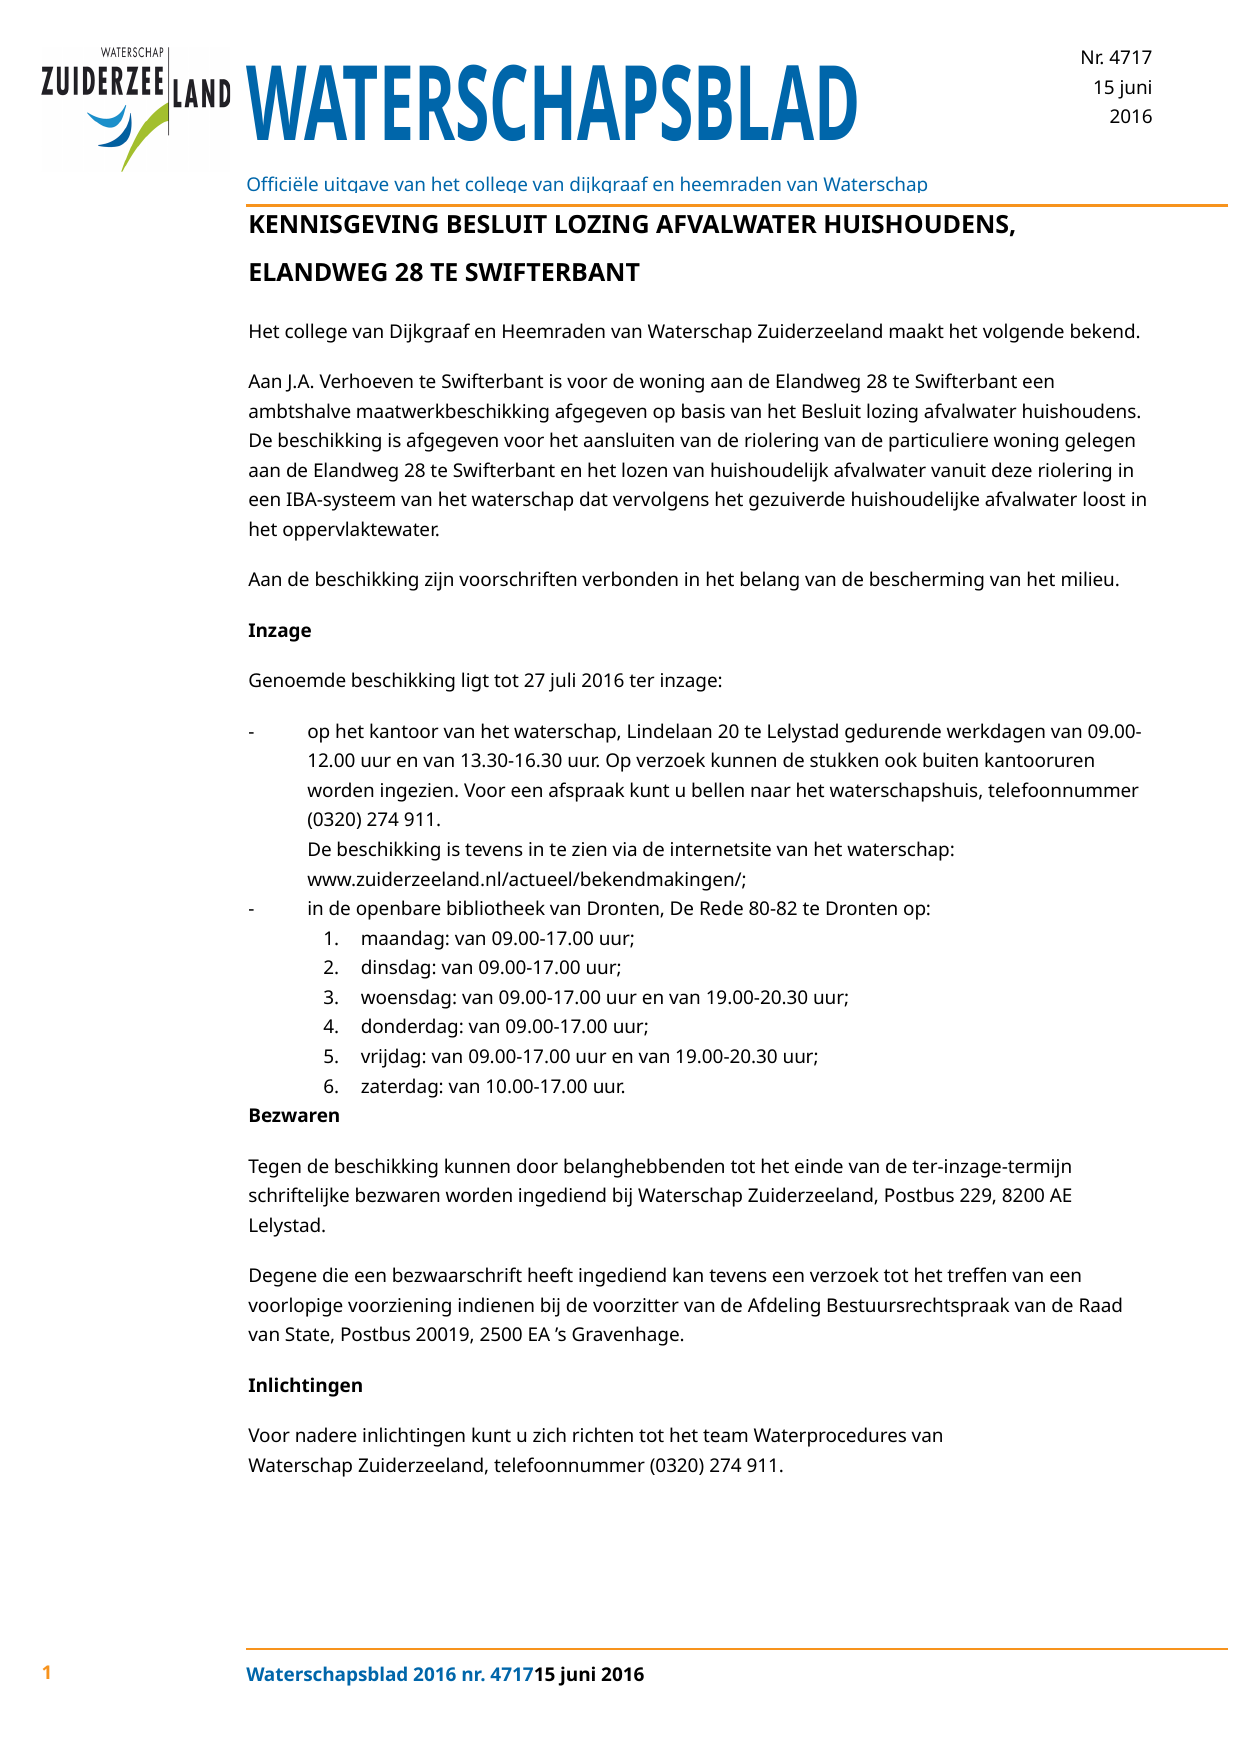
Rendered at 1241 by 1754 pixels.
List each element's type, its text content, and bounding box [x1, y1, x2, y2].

text Inzage [248, 617, 1152, 643]
text Degene die een bezwaarschrift heeft ingediend kan tevens een verzoek tot het treffen van een voorlopige voorziening indienen bij de voorzitter van de Afdeling Bestuursrechtspraak van de Raad van State, Postbus 20019, 2500 EA ’s Gravenhage. [248, 1262, 1152, 1347]
text Bezwaren [248, 1102, 1152, 1128]
list woensdag: van 09.00-17.00 uur en van 19.00-20.30 uur; [323, 984, 1152, 1010]
list donderdag: van 09.00-17.00 uur; [323, 1014, 1152, 1039]
list zaterdag: van 10.00-17.00 uur. [323, 1073, 1152, 1099]
list in de openbare bibliotheek van Dronten, De Rede 80-82 te Dronten op: [248, 895, 1152, 921]
list dinsdag: van 09.00-17.00 uur; [323, 954, 1152, 980]
text Genoemde beschikking ligt tot 27 juli 2016 ter inzage: [248, 667, 1152, 693]
text Aan de beschikking zijn voorschriften verbonden in het belang van de bescherming van het milieu. [248, 567, 1152, 592]
list vrijdag: van 09.00-17.00 uur en van 19.00-20.30 uur; [323, 1043, 1152, 1069]
list op het kantoor van het waterschap, Lindelaan 20 te Lelystad gedurende werkdagen van 09.00-12.00 uur en van 13.30-16.30 uur. Op verzoek kunnen de stukken ook buiten kantooruren worden ingezien. Voor een afspraak kunt u bellen naar het waterschapshuis, telefoonnummer (0320) 274 911. [248, 718, 1152, 832]
text Het college van Dijkgraaf en Heemraden van Waterschap Zuiderzeeland maakt het volgende bekend. [248, 318, 1152, 344]
text Aan J.A. Verhoeven te Swifterbant is voor de woning aan de Elandweg 28 te Swifterbant een ambtshalve maatwerkbeschikking afgegeven op basis van het Besluit lozing afvalwater huishoudens. De beschikking is afgegeven voor het aansluiten van de riolering van de particuliere woning gelegen aan de Elandweg 28 te Swifterbant en het lozen van huishoudelijk afvalwater vanuit deze riolering in een IBA-systeem van het waterschap dat vervolgens het gezuiverde huishoudelijke afvalwater loost in het oppervlaktewater. [248, 368, 1152, 542]
list maandag: van 09.00-17.00 uur; [323, 925, 1152, 951]
text KENNISGEVING BESLUIT LOZING AFVALWATER HUISHOUDENS, ELANDWEG 28 TE SWIFTERBANT [248, 207, 1152, 288]
text Tegen de beschikking kunnen door belanghebbenden tot het einde van de ter-inzage-termijn schriftelijke bezwaren worden ingediend bij Waterschap Zuiderzeeland, Postbus 229, 8200 AE Lelystad. [248, 1153, 1152, 1238]
text Voor nadere inlichtingen kunt u zich richten tot het team Waterprocedures van Waterschap Zuiderzeeland, telefoonnummer (0320) 274 911. [248, 1422, 1152, 1478]
text Inlichtingen [248, 1372, 1152, 1398]
picture [41, 47, 231, 172]
list De beschikking is tevens in te zien via de internetsite van het waterschap: www.zuiderzeeland.nl/actueel/bekendmakingen/; [248, 836, 1152, 892]
